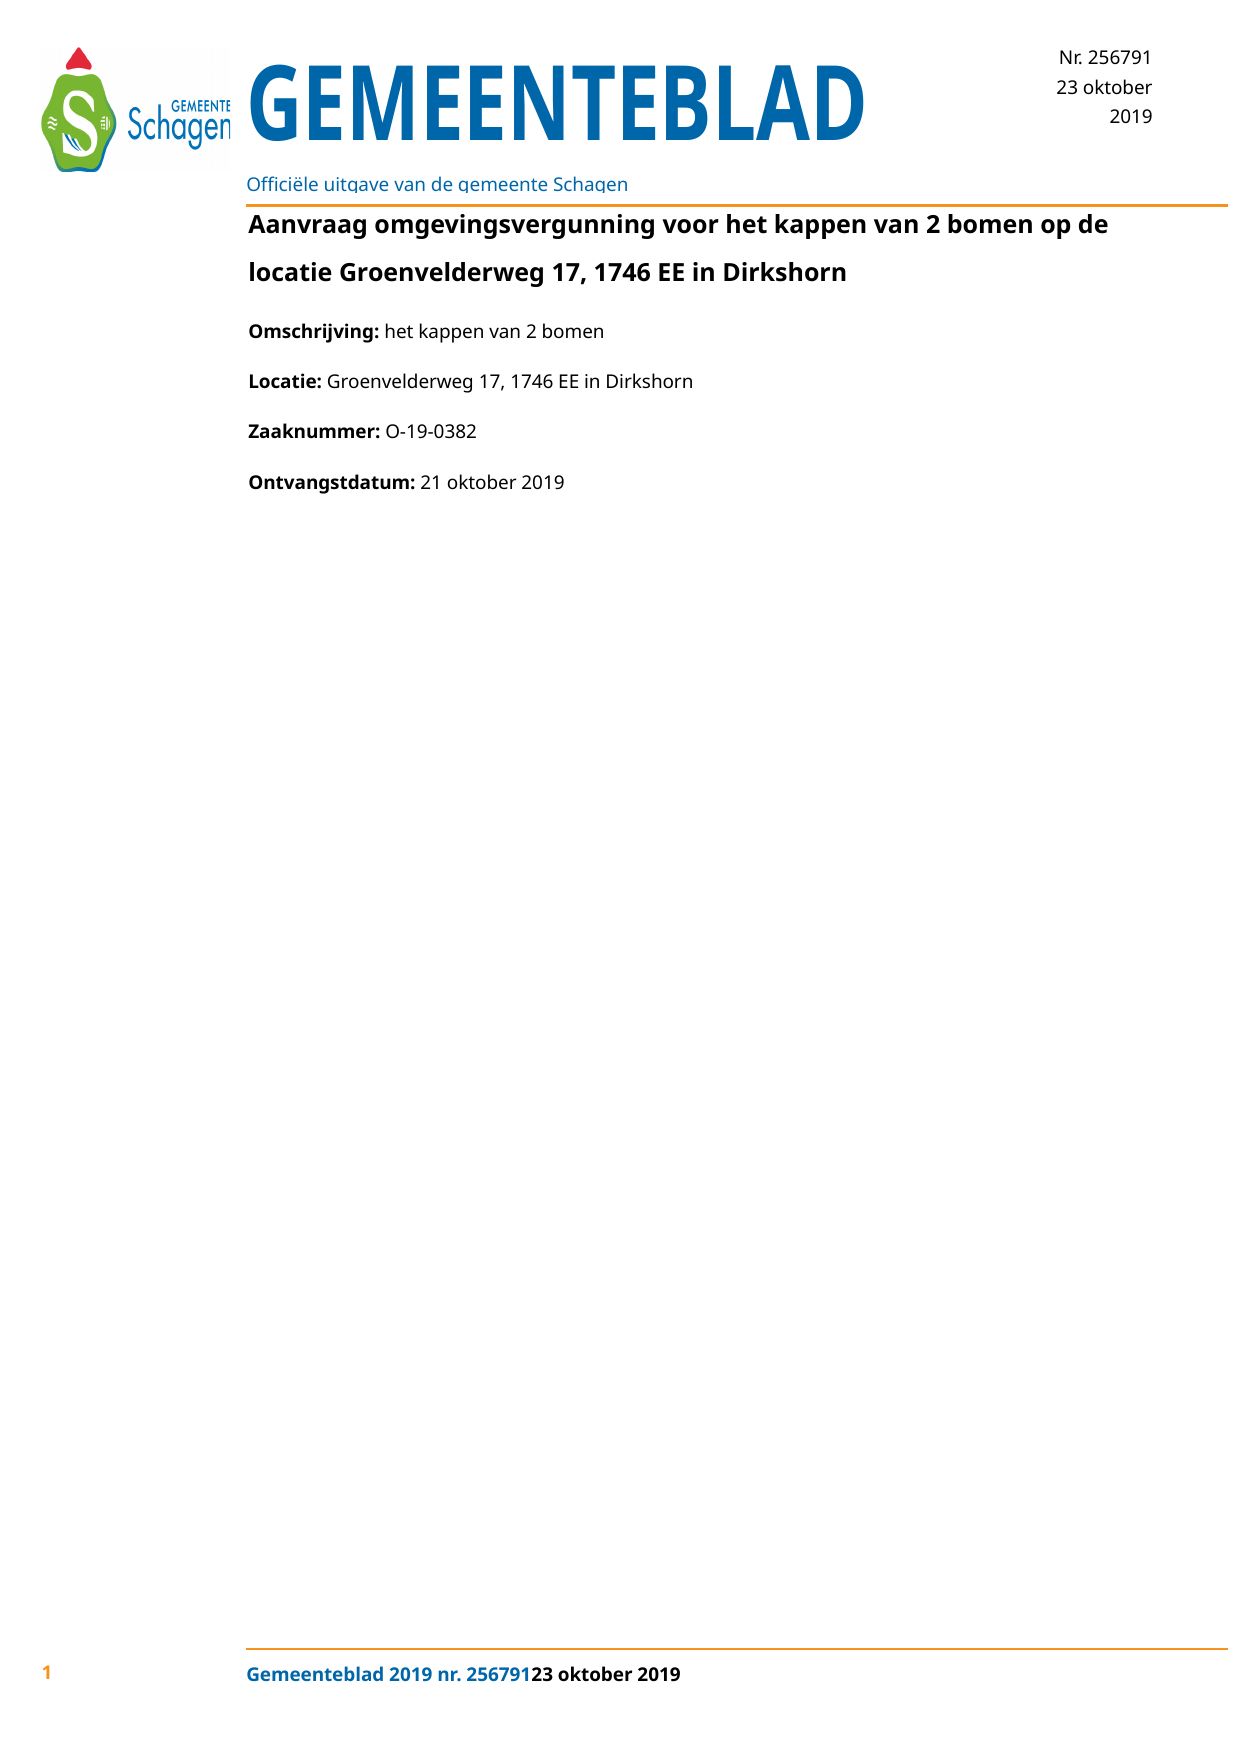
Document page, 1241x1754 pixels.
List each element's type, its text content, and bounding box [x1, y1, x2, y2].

text Omschrijving: het kappen van 2 bomen [248, 318, 1152, 344]
picture [41, 47, 231, 172]
text Aanvraag omgevingsvergunning voor het kappen van 2 bomen op de locatie Groenvelderweg 17, 1746 EE in Dirkshorn [248, 207, 1152, 288]
text Ontvangstdatum: 21 oktober 2019 [248, 469, 1152, 495]
text Zaaknummer: O-19-0382 [248, 419, 1152, 444]
text Locatie: Groenvelderweg 17, 1746 EE in Dirkshorn [248, 368, 1152, 394]
